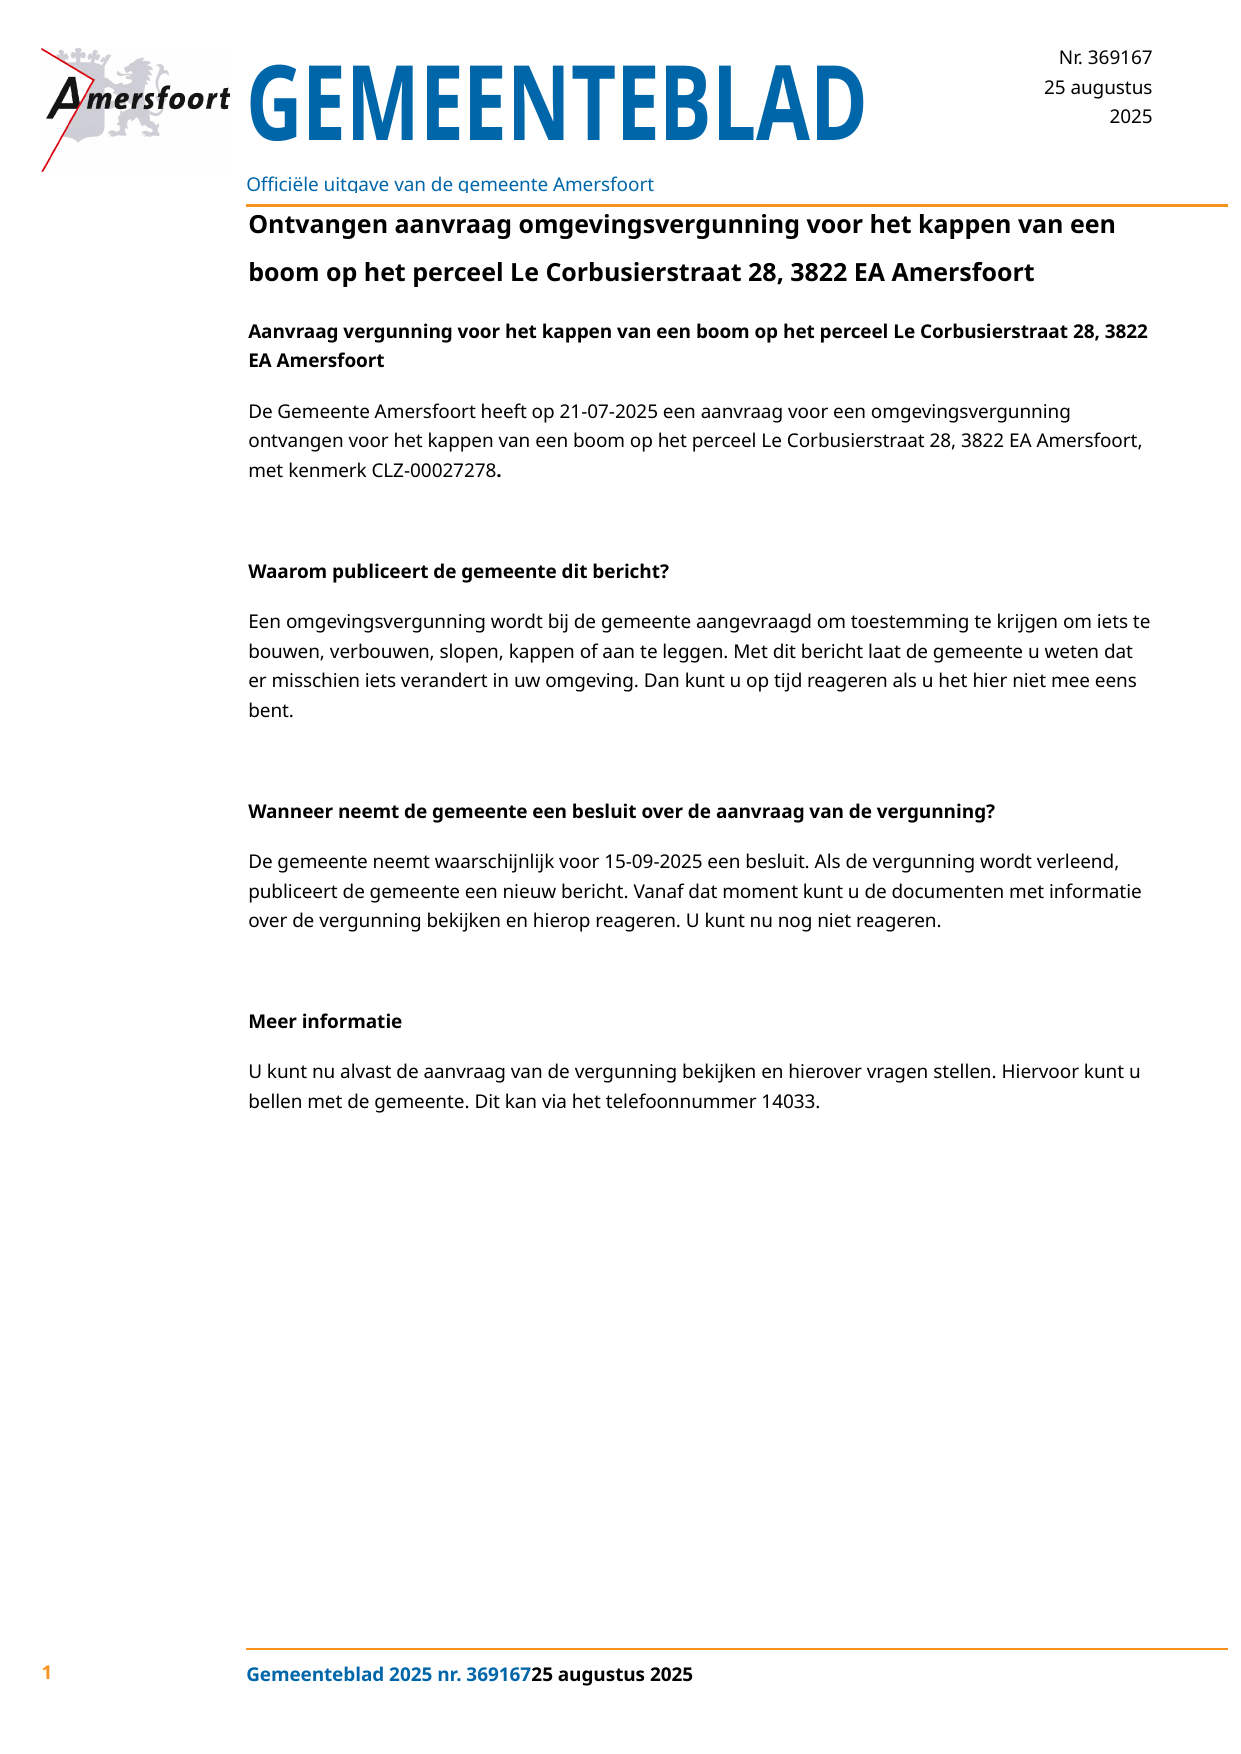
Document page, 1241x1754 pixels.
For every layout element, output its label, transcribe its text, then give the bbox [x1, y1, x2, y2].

text Een omgevingsvergunning wordt bij de gemeente aangevraagd om toestemming te krijgen om iets te bouwen, verbouwen, slopen, kappen of aan te leggen. Met dit bericht laat de gemeente u weten dat er misschien iets verandert in uw omgeving. Dan kunt u op tijd reageren als u het hier niet mee eens bent. [248, 608, 1152, 723]
text Meer informatie [248, 1008, 1152, 1034]
text De Gemeente Amersfoort heeft op 21-07-2025 een aanvraag voor een omgevingsvergunning ontvangen voor het kappen van een boom op het perceel Le Corbusierstraat 28, 3822 EA Amersfoort, met kenmerk CLZ-00027278. [248, 398, 1152, 483]
text U kunt nu alvast de aanvraag van de vergunning bekijken en hierover vragen stellen. Hiervoor kunt u bellen met de gemeente. Dit kan via het telefoonnummer 14033. [248, 1059, 1152, 1114]
text Waarom publiceert de gemeente dit bericht? [248, 558, 1152, 584]
text Ontvangen aanvraag omgevingsvergunning voor het kappen van een boom op het perceel Le Corbusierstraat 28, 3822 EA Amersfoort [248, 207, 1152, 288]
text Aanvraag vergunning voor het kappen van een boom op het perceel Le Corbusierstraat 28, 3822 EA Amersfoort [248, 318, 1152, 373]
picture [41, 47, 231, 172]
text De gemeente neemt waarschijnlijk voor 15-09-2025 een besluit. Als de vergunning wordt verleend, publiceert de gemeente een nieuw bericht. Vanaf dat moment kunt u de documenten met informatie over de vergunning bekijken en hierop reageren. U kunt nu nog niet reageren. [248, 848, 1152, 933]
text Wanneer neemt de gemeente een besluit over de aanvraag van de vergunning? [248, 798, 1152, 824]
